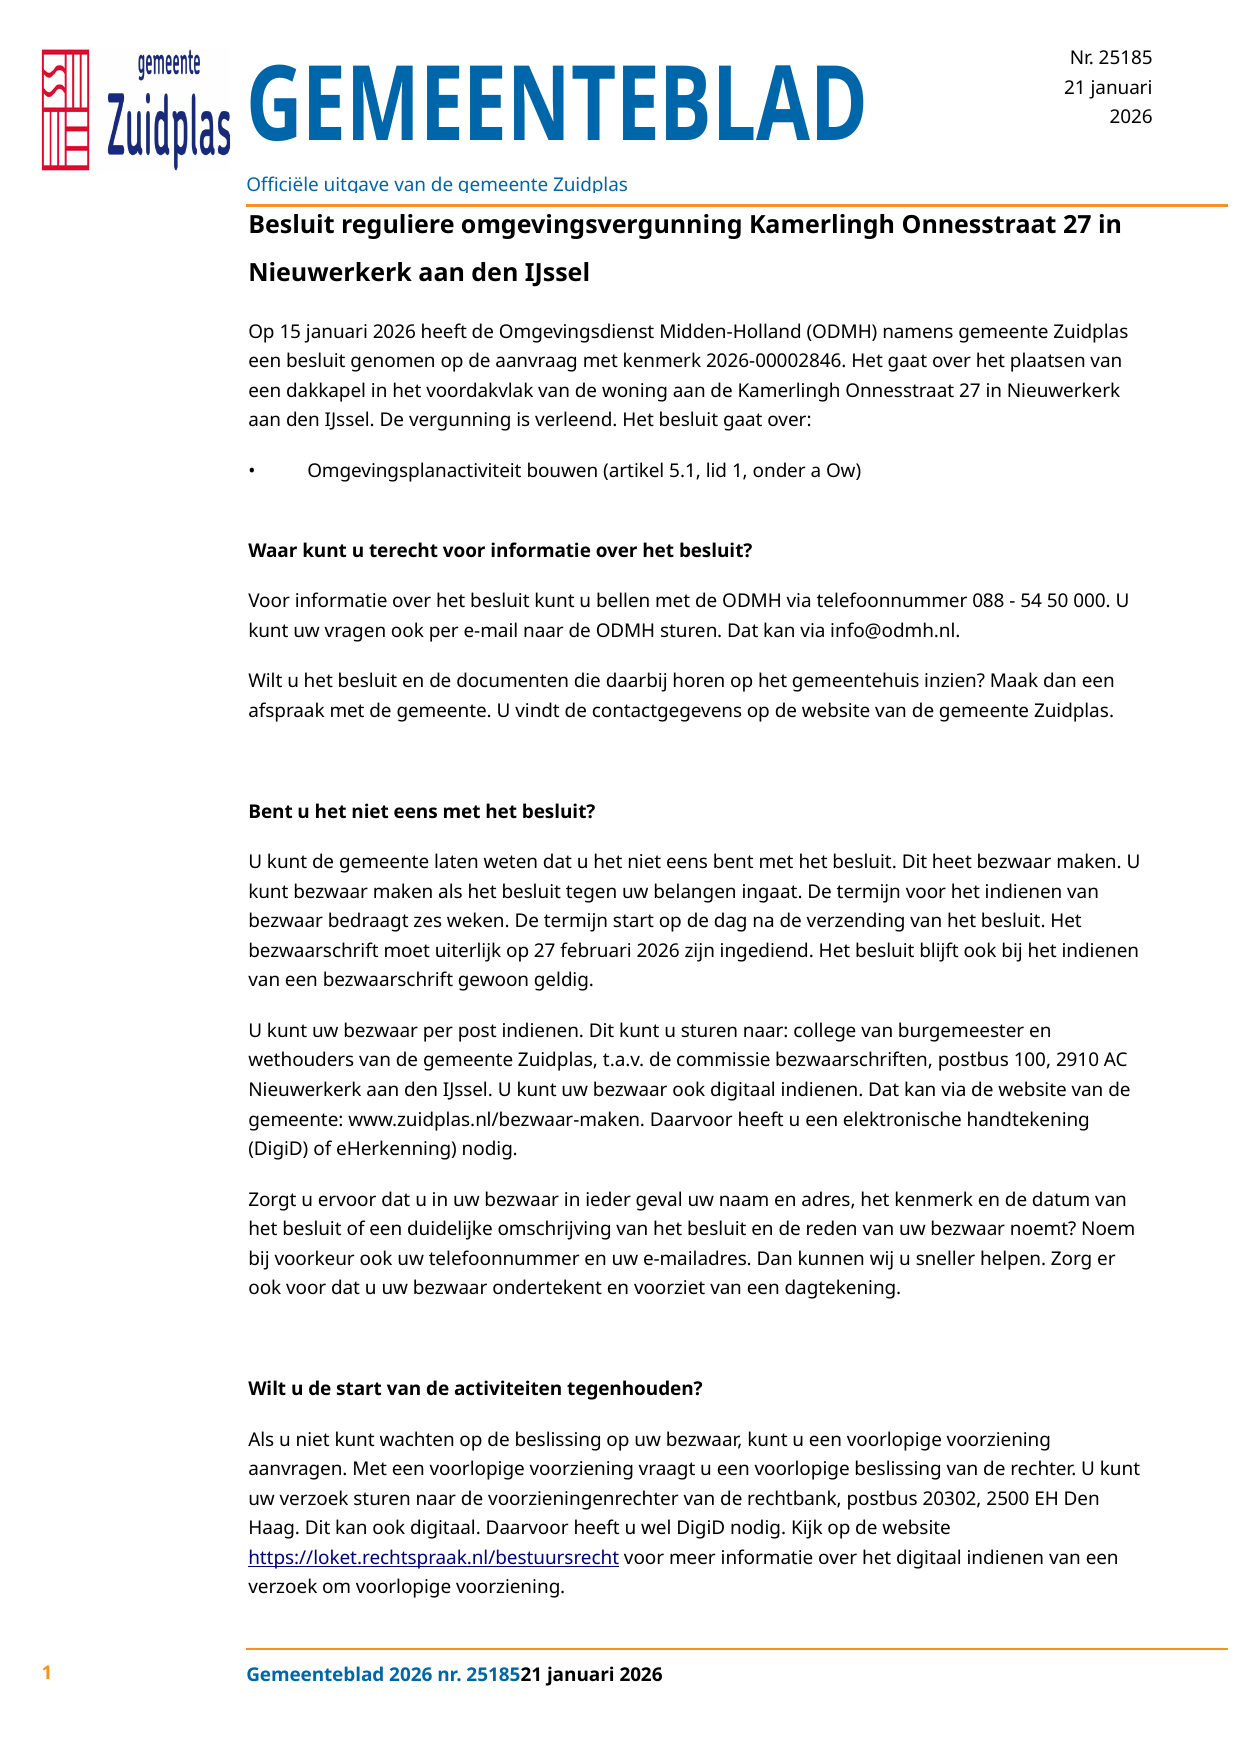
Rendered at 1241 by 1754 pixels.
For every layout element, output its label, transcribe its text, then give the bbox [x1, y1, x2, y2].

text Zorgt u ervoor dat u in uw bezwaar in ieder geval uw naam en adres, het kenmerk en de datum van het besluit of een duidelijke omschrijving van het besluit en de reden van uw bezwaar noemt? Noem bij voorkeur ook uw telefoonnummer en uw e-mailadres. Dan kunnen wij u sneller helpen. Zorg er ook voor dat u uw bezwaar ondertekent en voorziet van een dagtekening. [248, 1186, 1152, 1300]
picture [41, 47, 231, 172]
text U kunt de gemeente laten weten dat u het niet eens bent met het besluit. Dit heet bezwaar maken. U kunt bezwaar maken als het besluit tegen uw belangen ingaat. De termijn voor het indienen van bezwaar bedraagt zes weken. De termijn start op de dag na de verzending van het besluit. Het bezwaarschrift moet uiterlijk op 27 februari 2026 zijn ingediend. Het besluit blijft ook bij het indienen van een bezwaarschrift gewoon geldig. [248, 848, 1152, 992]
text Op 15 januari 2026 heeft de Omgevingsdienst Midden-Holland (ODMH) namens gemeente Zuidplas een besluit genomen op de aanvraag met kenmerk 2026-00002846. Het gaat over het plaatsen van een dakkapel in het voordakvlak van de woning aan de Kamerlingh Onnesstraat 27 in Nieuwerkerk aan den IJssel. De vergunning is verleend. Het besluit gaat over: [248, 318, 1152, 432]
text Voor informatie over het besluit kunt u bellen met de ODMH via telefoonnummer 088 - 54 50 000. U kunt uw vragen ook per e-mail naar de ODMH sturen. Dat kan via info@odmh.nl. [248, 587, 1152, 643]
text Wilt u de start van de activiteiten tegenhouden? [248, 1375, 1152, 1401]
text Als u niet kunt wachten op de beslissing op uw bezwaar, kunt u een voorlopige voorziening aanvragen. Met een voorlopige voorziening vraagt u een voorlopige beslissing van de rechter. U kunt uw verzoek sturen naar de voorzieningenrechter van de rechtbank, postbus 20302, 2500 EH Den Haag. Dit kan ook digitaal. Daarvoor heeft u wel DigiD nodig. Kijk op de website https://loket.rechtspraak.nl/bestuursrecht voor meer informatie over het digitaal indienen van een verzoek om voorlopige voorziening. [248, 1426, 1152, 1599]
list Omgevingsplanactiviteit bouwen (artikel 5.1, lid 1, onder a Ow) [248, 457, 1152, 483]
text Waar kunt u terecht voor informatie over het besluit? [248, 537, 1152, 563]
text Wilt u het besluit en de documenten die daarbij horen op het gemeentehuis inzien? Maak dan een afspraak met de gemeente. U vindt de contactgegevens op de website van de gemeente Zuidplas. [248, 667, 1152, 723]
text U kunt uw bezwaar per post indienen. Dit kunt u sturen naar: college van burgemeester en wethouders van de gemeente Zuidplas, t.a.v. de commissie bezwaarschriften, postbus 100, 2910 AC Nieuwerkerk aan den IJssel. U kunt uw bezwaar ook digitaal indienen. Dat kan via de website van de gemeente: www.zuidplas.nl/bezwaar-maken. Daarvoor heeft u een elektronische handtekening (DigiD) of eHerkenning) nodig. [248, 1017, 1152, 1161]
text Bent u het niet eens met het besluit? [248, 798, 1152, 824]
text Besluit reguliere omgevingsvergunning Kamerlingh Onnesstraat 27 in Nieuwerkerk aan den IJssel [248, 207, 1152, 288]
